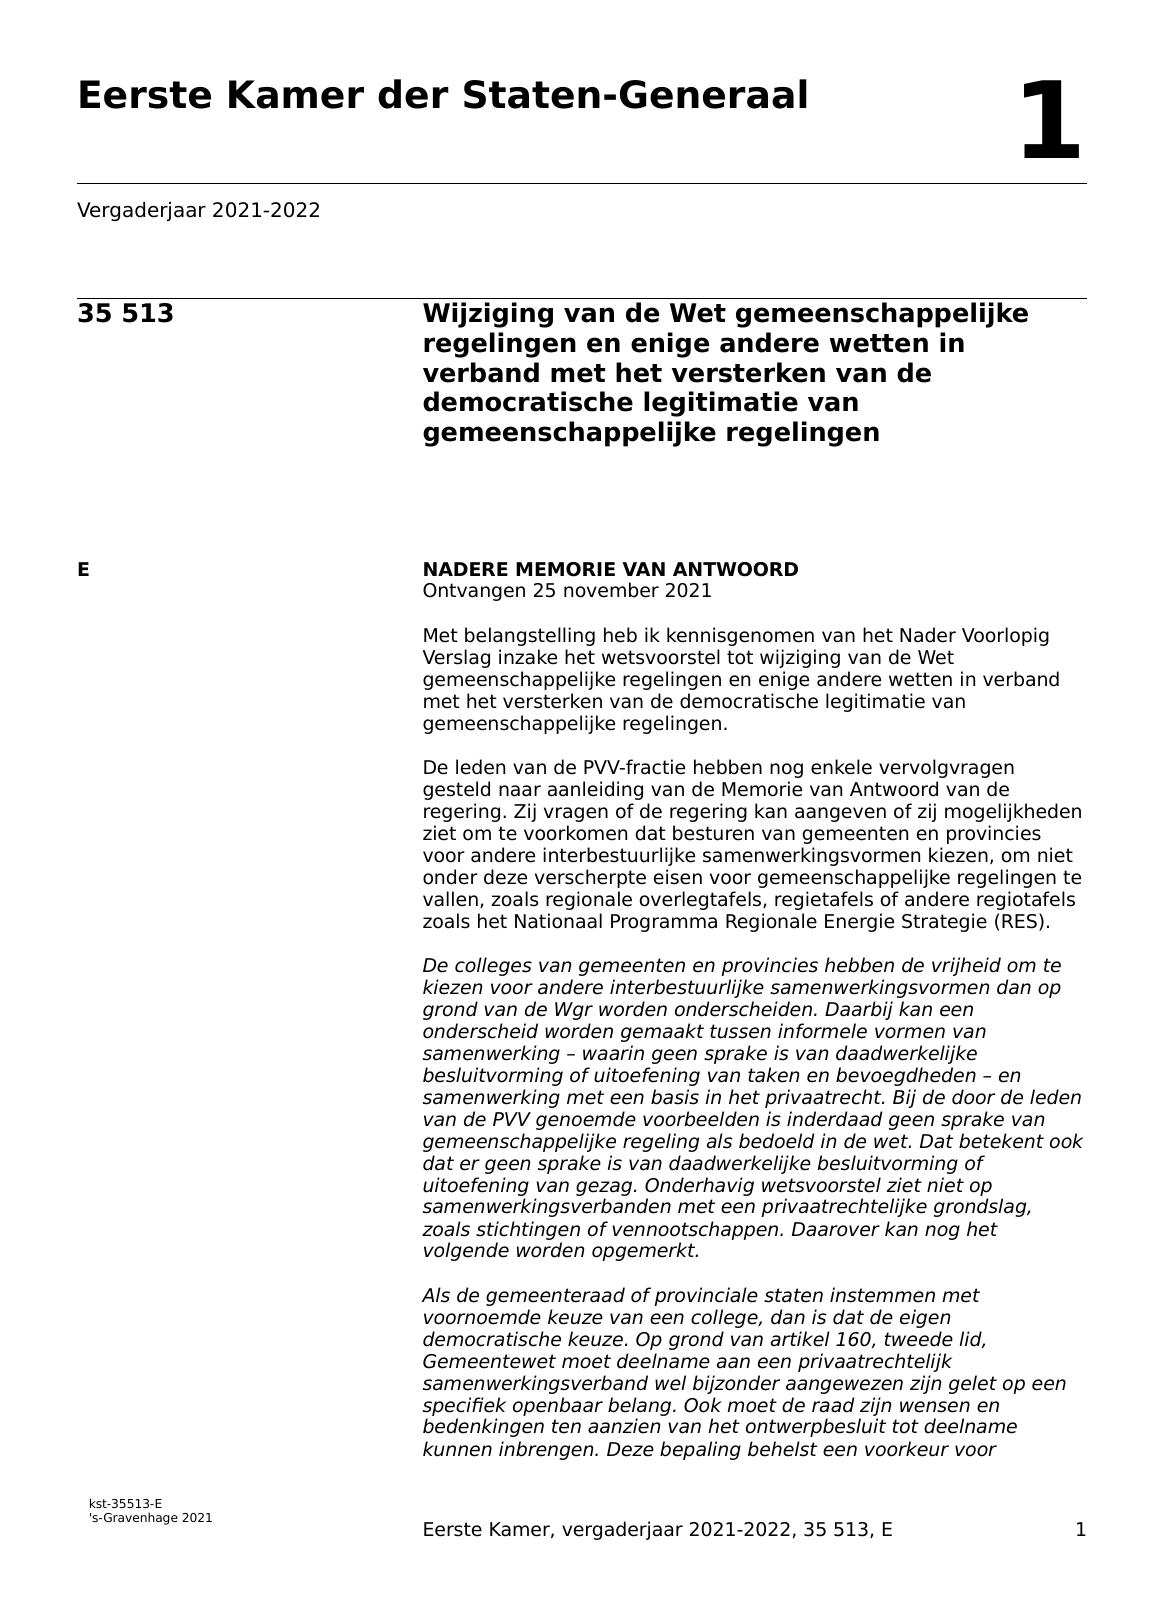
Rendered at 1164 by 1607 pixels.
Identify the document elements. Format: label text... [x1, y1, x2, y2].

text Als de gemeenteraad of provinciale staten instemmen met voornoemde keuze van een college, dan is dat de eigen democratische keuze. Op grond van artikel 160, tweede lid, Gemeentewet moet deelname aan een privaatrechtelijk samenwerkingsverband wel bijzonder aangewezen zijn gelet op een specifiek openbaar belang. Ook moet de raad zijn wensen en bedenkingen ten aanzien van het ontwerpbesluit tot deelname kunnen inbrengen. Deze bepaling behelst een voorkeur voor [422, 1284, 1087, 1460]
table_header 1 [886, 59, 1087, 183]
subtitle 35 513 Wijziging van de Wet gemeenschappelijke regelingen en enige andere wetten in verband met het versterken van de democratische legitimatie van gemeenschappelijke regelingen [77, 299, 1087, 447]
text Met belangstelling heb ik kennisgenomen van het Nader Voorlopig Verslag inzake het wetsvoorstel tot wijziging van de Wet gemeenschappelijke regelingen en enige andere wetten in verband met het versterken van de democratische legitimatie van gemeenschappelijke regelingen. [422, 624, 1087, 734]
text Ontvangen 25 november 2021 [422, 580, 1087, 602]
table_cell Vergaderjaar 2021-2022 [77, 184, 1087, 298]
text De colleges van gemeenten en provincies hebben de vrijheid om te kiezen voor andere interbestuurlijke samenwerkingsvormen dan op grond van de Wgr worden onderscheiden. Daarbij kan een onderscheid worden gemaakt tussen informele vormen van samenwerking – waarin geen sprake is van daadwerkelijke besluitvorming of uitoefening van taken en bevoegdheden – en samenwerking met een basis in het privaatrecht. Bij de door de leden van de PVV genoemde voorbeelden is inderdaad geen sprake van gemeenschappelijke regeling als bedoeld in de wet. Dat betekent ook dat er geen sprake is van daadwerkelijke besluitvorming of uitoefening van gezag. Onderhavig wetsvoorstel ziet niet op samenwerkingsverbanden met een privaatrechtelijke grondslag, zoals stichtingen of vennootschappen. Daarover kan nog het volgende worden opgemerkt. [422, 955, 1087, 1262]
table_header Eerste Kamer der Staten-Generaal [77, 59, 886, 183]
subtitle E NADERE MEMORIE VAN ANTWOORD [77, 558, 1087, 580]
text kst-35513-E [88, 1497, 323, 1511]
text 's-Gravenhage 2021 [88, 1511, 323, 1525]
text De leden van de PVV-fractie hebben nog enkele vervolgvragen gesteld naar aanleiding van de Memorie van Antwoord van de regering. Zij vragen of de regering kan aangeven of zij mogelijkheden ziet om te voorkomen dat besturen van gemeenten en provincies voor andere interbestuurlijke samenwerkingsvormen kiezen, om niet onder deze verscherpte eisen voor gemeenschappelijke regelingen te vallen, zoals regionale overlegtafels, regietafels of andere regiotafels zoals het Nationaal Programma Regionale Energie Strategie (RES). [422, 757, 1087, 932]
